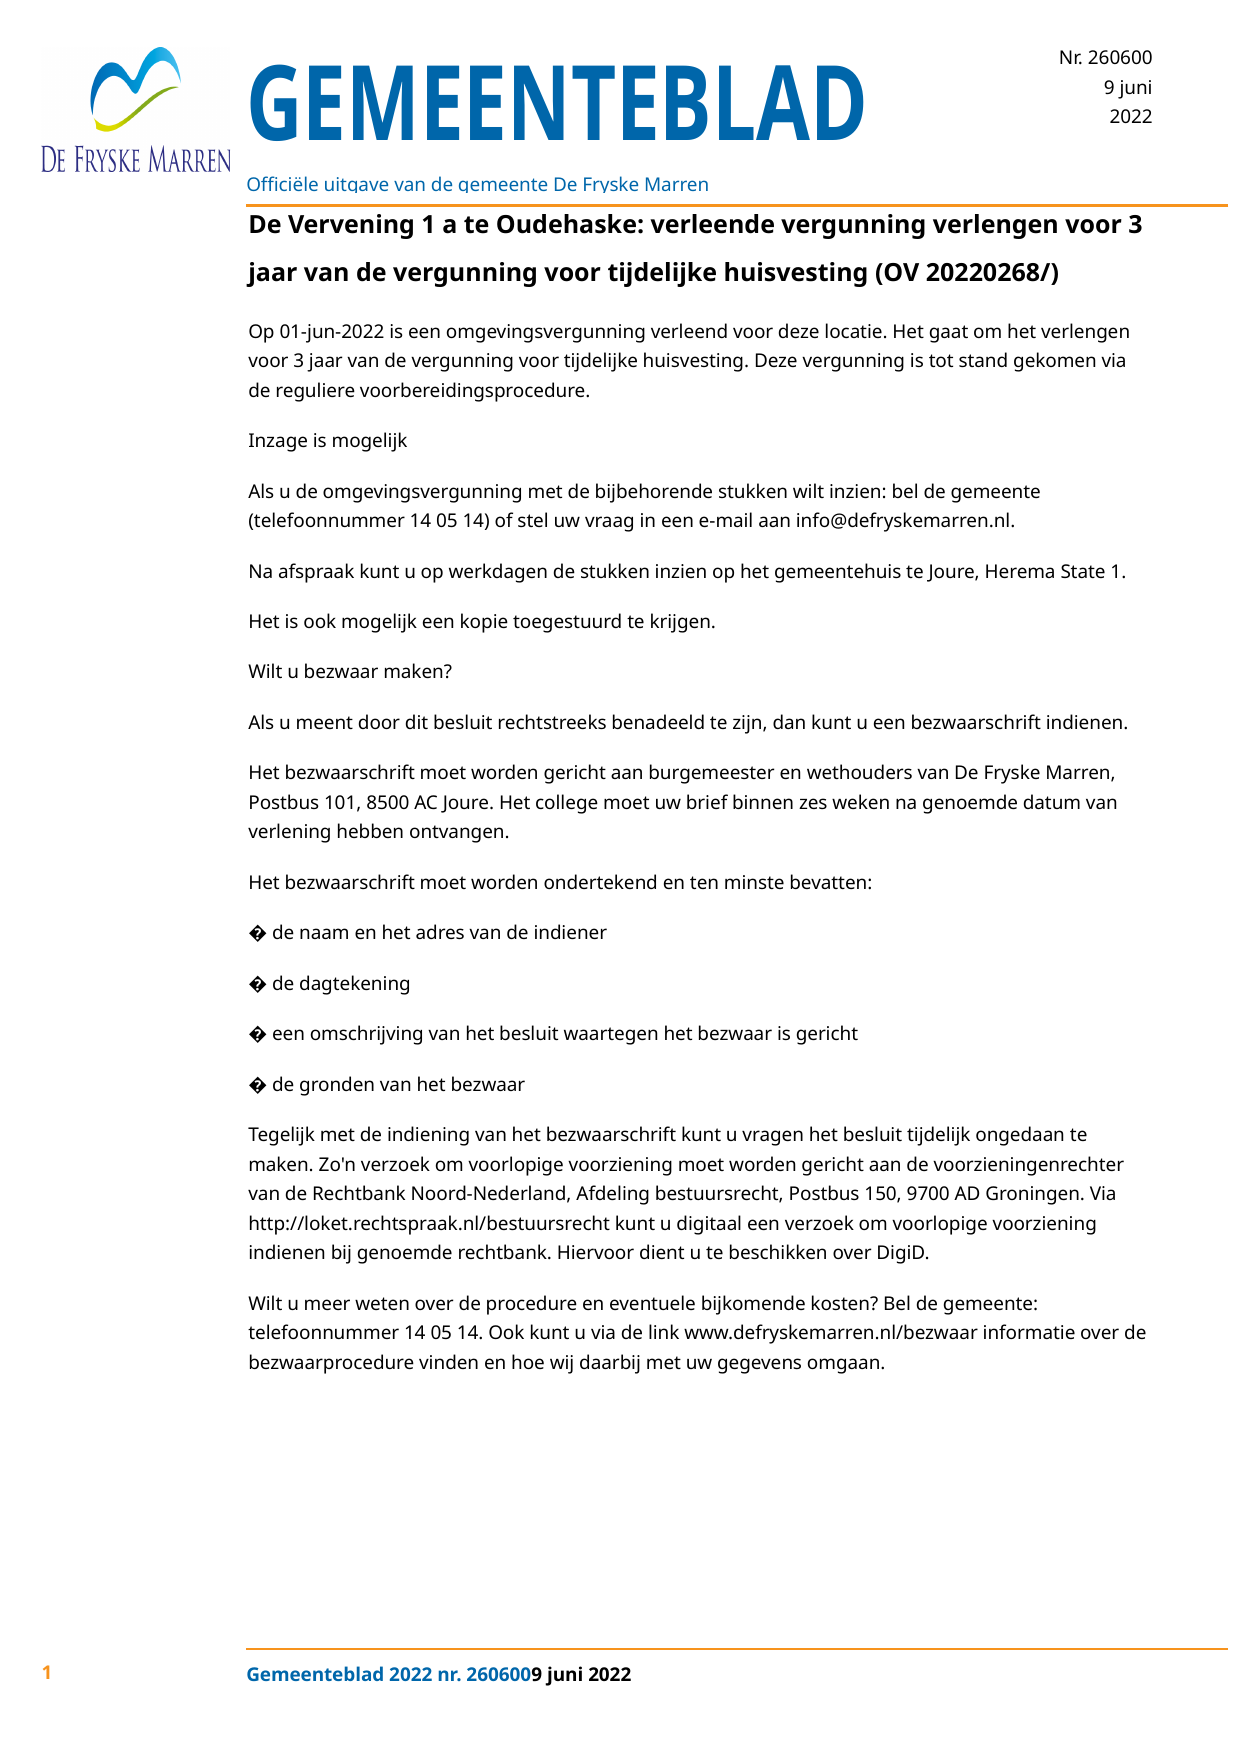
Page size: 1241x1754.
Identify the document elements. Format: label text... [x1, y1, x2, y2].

text Op 01-jun-2022 is een omgevingsvergunning verleend voor deze locatie. Het gaat om het verlengen voor 3 jaar van de vergunning voor tijdelijke huisvesting. Deze vergunning is tot stand gekomen via de reguliere voorbereidingsprocedure. [248, 318, 1152, 403]
text Het bezwaarschrift moet worden ondertekend en ten minste bevatten: [248, 869, 1152, 895]
text Als u meent door dit besluit rechtstreeks benadeeld te zijn, dan kunt u een bezwaarschrift indienen. [248, 709, 1152, 735]
text Het is ook mogelijk een kopie toegestuurd te krijgen. [248, 608, 1152, 634]
text � een omschrijving van het besluit waartegen het bezwaar is gericht [248, 1020, 1152, 1046]
text Wilt u meer weten over de procedure en eventuele bijkomende kosten? Bel de gemeente: telefoonnummer 14 05 14. Ook kunt u via de link www.defryskemarren.nl/bezwaar informatie over de bezwaarprocedure vinden en hoe wij daarbij met uw gegevens omgaan. [248, 1290, 1152, 1375]
picture [41, 47, 231, 172]
text De Vervening 1 a te Oudehaske: verleende vergunning verlengen voor 3 jaar van de vergunning voor tijdelijke huisvesting (OV 20220268/) [248, 207, 1152, 288]
text Als u de omgevingsvergunning met de bijbehorende stukken wilt inzien: bel de gemeente (telefoonnummer 14 05 14) of stel uw vraag in een e-mail aan info@defryskemarren.nl. [248, 478, 1152, 533]
text � de dagtekening [248, 970, 1152, 996]
text Na afspraak kunt u op werkdagen de stukken inzien op het gemeentehuis te Joure, Herema State 1. [248, 558, 1152, 584]
text Het bezwaarschrift moet worden gericht aan burgemeester en wethouders van De Fryske Marren, Postbus 101, 8500 AC Joure. Het college moet uw brief binnen zes weken na genoemde datum van verlening hebben ontvangen. [248, 759, 1152, 844]
text Inzage is mogelijk [248, 427, 1152, 453]
text � de gronden van het bezwaar [248, 1071, 1152, 1097]
text � de naam en het adres van de indiener [248, 919, 1152, 945]
text Tegelijk met de indiening van het bezwaarschrift kunt u vragen het besluit tijdelijk ongedaan te maken. Zo'n verzoek om voorlopige voorziening moet worden gericht aan de voorzieningenrechter van de Rechtbank Noord-Nederland, Afdeling bestuursrecht, Postbus 150, 9700 AD Groningen. Via http://loket.rechtspraak.nl/bestuursrecht kunt u digitaal een verzoek om voorlopige voorziening indienen bij genoemde rechtbank. Hiervoor dient u te beschikken over DigiD. [248, 1121, 1152, 1265]
text Wilt u bezwaar maken? [248, 659, 1152, 684]
